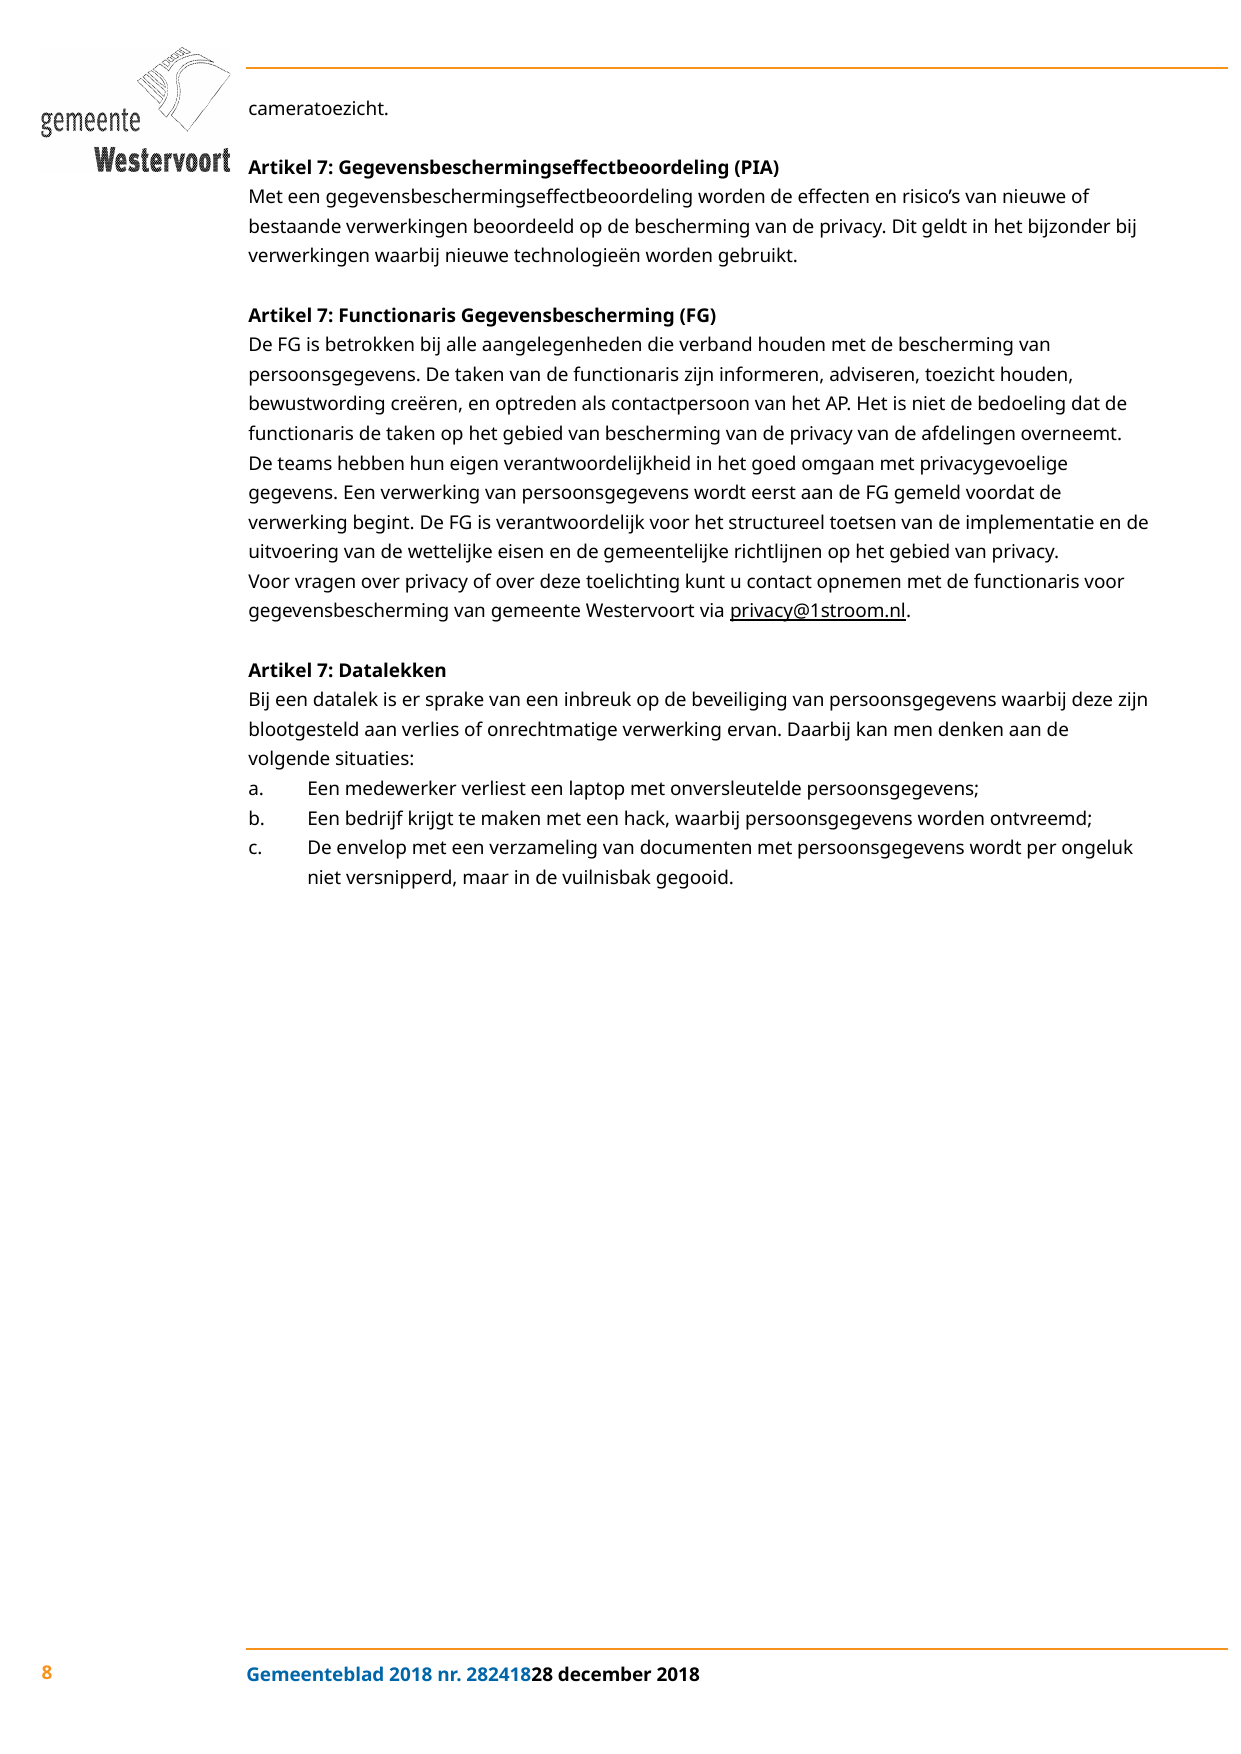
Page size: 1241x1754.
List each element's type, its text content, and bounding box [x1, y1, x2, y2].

text Met een gegevensbeschermingseffectbeoordeling worden de effecten en risico’s van nieuwe of bestaande verwerkingen beoordeeld op de bescherming van de privacy. Dit geldt in het bijzonder bij verwerkingen waarbij nieuwe technologieën worden gebruikt. [248, 183, 1152, 268]
text Artikel 7: Functionaris Gegevensbescherming (FG) [248, 302, 1152, 328]
text Bij een datalek is er sprake van een inbreuk op de beveiliging van persoonsgegevens waarbij deze zijn blootgesteld aan verlies of onrechtmatige verwerking ervan. Daarbij kan men denken aan de volgende situaties: [248, 686, 1152, 771]
text Artikel 7: Gegevensbeschermingseffectbeoordeling (PIA) [248, 154, 1152, 180]
picture [41, 47, 231, 172]
list De envelop met een verzameling van documenten met persoonsgegevens wordt per ongeluk niet versnipperd, maar in de vuilnisbak gegooid. [248, 834, 1152, 890]
list Een bedrijf krijgt te maken met een hack, waarbij persoonsgegevens worden ontvreemd; [248, 805, 1152, 831]
text Artikel 7: Datalekken [248, 657, 1152, 683]
text Voor vragen over privacy of over deze toelichting kunt u contact opnemen met de functionaris voor gegevensbescherming van gemeente Westervoort via privacy@1stroom.nl. [248, 568, 1152, 623]
list Een medewerker verliest een laptop met onversleutelde persoonsgegevens; [248, 775, 1152, 801]
text cameratoezicht. [248, 95, 1152, 121]
text De FG is betrokken bij alle aangelegenheden die verband houden met de bescherming van persoonsgegevens. De taken van de functionaris zijn informeren, adviseren, toezicht houden, bewustwording creëren, en optreden als contactpersoon van het AP. Het is niet de bedoeling dat de functionaris de taken op het gebied van bescherming van de privacy van de afdelingen overneemt. De teams hebben hun eigen verantwoordelijkheid in het goed omgaan met privacygevoelige gegevens. Een verwerking van persoonsgegevens wordt eerst aan de FG gemeld voordat de verwerking begint. De FG is verantwoordelijk voor het structureel toetsen van de implementatie en de uitvoering van de wettelijke eisen en de gemeentelijke richtlijnen op het gebied van privacy. [248, 331, 1152, 564]
